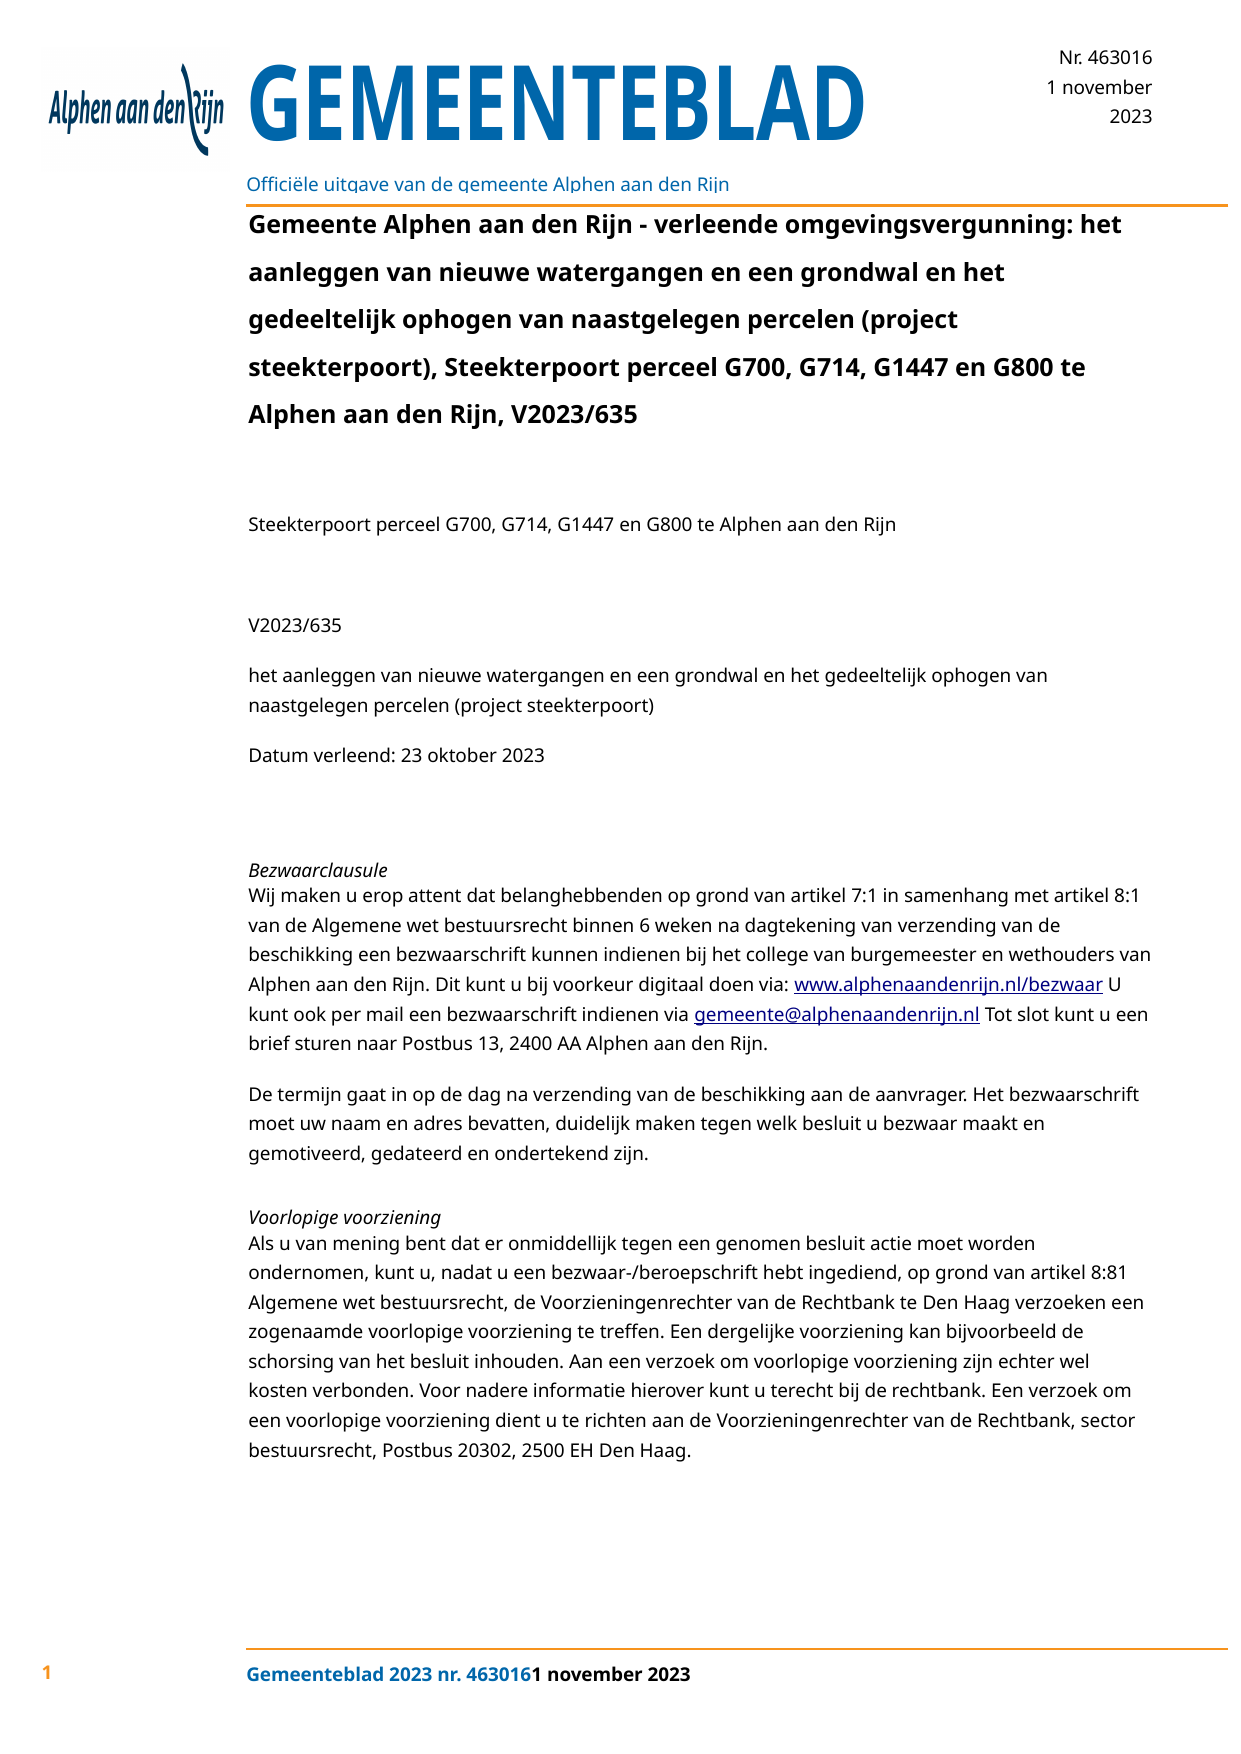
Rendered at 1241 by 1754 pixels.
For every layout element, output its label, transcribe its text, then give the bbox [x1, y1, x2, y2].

picture [41, 47, 231, 172]
text Als u van mening bent dat er onmiddellijk tegen een genomen besluit actie moet worden ondernomen, kunt u, nadat u een bezwaar-/beroepschrift hebt ingediend, op grond van artikel 8:81 Algemene wet bestuursrecht, de Voorzieningenrechter van de Rechtbank te Den Haag verzoeken een zogenaamde voorlopige voorziening te treffen. Een dergelijke voorziening kan bijvoorbeeld de schorsing van het besluit inhouden. Aan een verzoek om voorlopige voorziening zijn echter wel kosten verbonden. Voor nadere informatie hierover kunt u terecht bij de rechtbank. Een verzoek om een voorlopige voorziening dient u te richten aan de Voorzieningenrechter van de Rechtbank, sector bestuursrecht, Postbus 20302, 2500 EH Den Haag. [248, 1230, 1152, 1462]
text Voorlopige voorziening [248, 1204, 1152, 1230]
text Gemeente Alphen aan den Rijn - verleende omgevingsvergunning: het aanleggen van nieuwe watergangen en een grondwal en het gedeeltelijk ophogen van naastgelegen percelen (project steekterpoort), Steekterpoort perceel G700, G714, G1447 en G800 te Alphen aan den Rijn, V2023/635 [248, 207, 1152, 431]
text Bezwaarclausule [248, 857, 1152, 882]
text V2023/635 [248, 612, 1152, 638]
text Datum verleend: 23 oktober 2023 [248, 742, 1152, 768]
text Wij maken u erop attent dat belanghebbenden op grond van artikel 7:1 in samenhang met artikel 8:1 van de Algemene wet bestuursrecht binnen 6 weken na dagtekening van verzending van de beschikking een bezwaarschrift kunnen indienen bij het college van burgemeester en wethouders van Alphen aan den Rijn. Dit kunt u bij voorkeur digitaal doen via: www.alphenaandenrijn.nl/bezwaar U kunt ook per mail een bezwaarschrift indienen via gemeente@alphenaandenrijn.nl Tot slot kunt u een brief sturen naar Postbus 13, 2400 AA Alphen aan den Rijn. [248, 882, 1152, 1056]
text De termijn gaat in op de dag na verzending van de beschikking aan de aanvrager. Het bezwaarschrift moet uw naam en adres bevatten, duidelijk maken tegen welk besluit u bezwaar maakt en gemotiveerd, gedateerd en ondertekend zijn. [248, 1081, 1152, 1166]
text het aanleggen van nieuwe watergangen en een grondwal en het gedeeltelijk ophogen van naastgelegen percelen (project steekterpoort) [248, 662, 1152, 718]
text Steekterpoort perceel G700, G714, G1447 en G800 te Alphen aan den Rijn [248, 511, 1152, 537]
